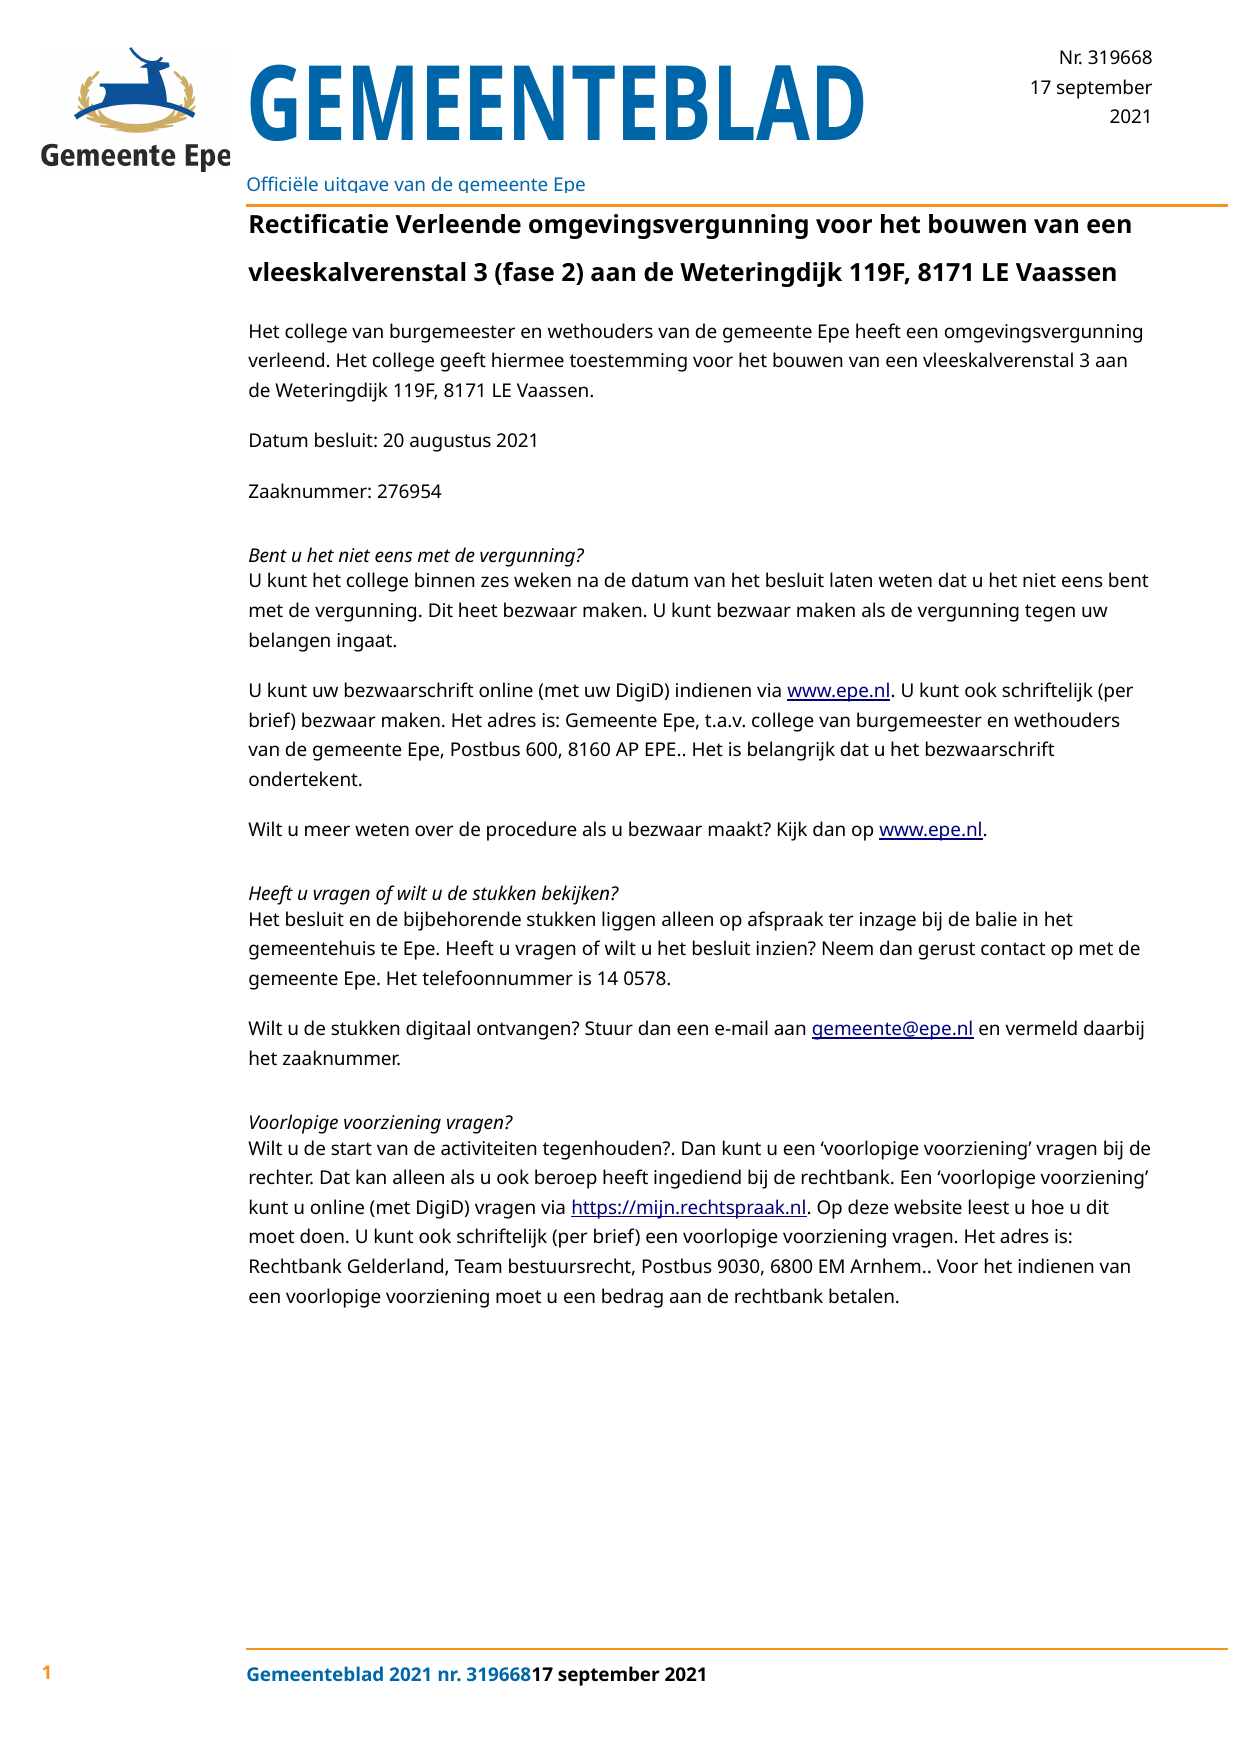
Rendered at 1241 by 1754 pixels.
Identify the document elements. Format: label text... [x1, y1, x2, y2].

text Wilt u meer weten over de procedure als u bezwaar maakt? Kijk dan op www.epe.nl. [248, 816, 1152, 842]
text Voorlopige voorziening vragen? [248, 1109, 1152, 1135]
text Bent u het niet eens met de vergunning? [248, 542, 1152, 568]
text Zaaknummer: 276954 [248, 478, 1152, 504]
picture [41, 47, 231, 172]
text Het besluit en de bijbehorende stukken liggen alleen op afspraak ter inzage bij de balie in het gemeentehuis te Epe. Heeft u vragen of wilt u het besluit inzien? Neem dan gerust contact op met de gemeente Epe. Het telefoonnummer is 14 0578. [248, 906, 1152, 991]
text Rectificatie Verleende omgevingsvergunning voor het bouwen van een vleeskalverenstal 3 (fase 2) aan de Weteringdijk 119F, 8171 LE Vaassen [248, 207, 1152, 288]
text Wilt u de stukken digitaal ontvangen? Stuur dan een e-mail aan gemeente@epe.nl en vermeld daarbij het zaaknummer. [248, 1016, 1152, 1071]
text Wilt u de start van de activiteiten tegenhouden?. Dan kunt u een ‘voorlopige voorziening’ vragen bij de rechter. Dat kan alleen als u ook beroep heeft ingediend bij de rechtbank. Een ‘voorlopige voorziening’ kunt u online (met DigiD) vragen via https://mijn.rechtspraak.nl. Op deze website leest u hoe u dit moet doen. U kunt ook schriftelijk (per brief) een voorlopige voorziening vragen. Het adres is: Rechtbank Gelderland, Team bestuursrecht, Postbus 9030, 6800 EM Arnhem.. Voor het indienen van een voorlopige voorziening moet u een bedrag aan de rechtbank betalen. [248, 1135, 1152, 1308]
text Het college van burgemeester en wethouders van de gemeente Epe heeft een omgevingsvergunning verleend. Het college geeft hiermee toestemming voor het bouwen van een vleeskalverenstal 3 aan de Weteringdijk 119F, 8171 LE Vaassen. [248, 318, 1152, 403]
text Heeft u vragen of wilt u de stukken bekijken? [248, 880, 1152, 906]
text Datum besluit: 20 augustus 2021 [248, 427, 1152, 453]
text U kunt het college binnen zes weken na de datum van het besluit laten weten dat u het niet eens bent met de vergunning. Dit heet bezwaar maken. U kunt bezwaar maken als de vergunning tegen uw belangen ingaat. [248, 568, 1152, 652]
text U kunt uw bezwaarschrift online (met uw DigiD) indienen via www.epe.nl. U kunt ook schriftelijk (per brief) bezwaar maken. Het adres is: Gemeente Epe, t.a.v. college van burgemeester en wethouders van de gemeente Epe, Postbus 600, 8160 AP EPE.. Het is belangrijk dat u het bezwaarschrift ondertekent. [248, 677, 1152, 792]
